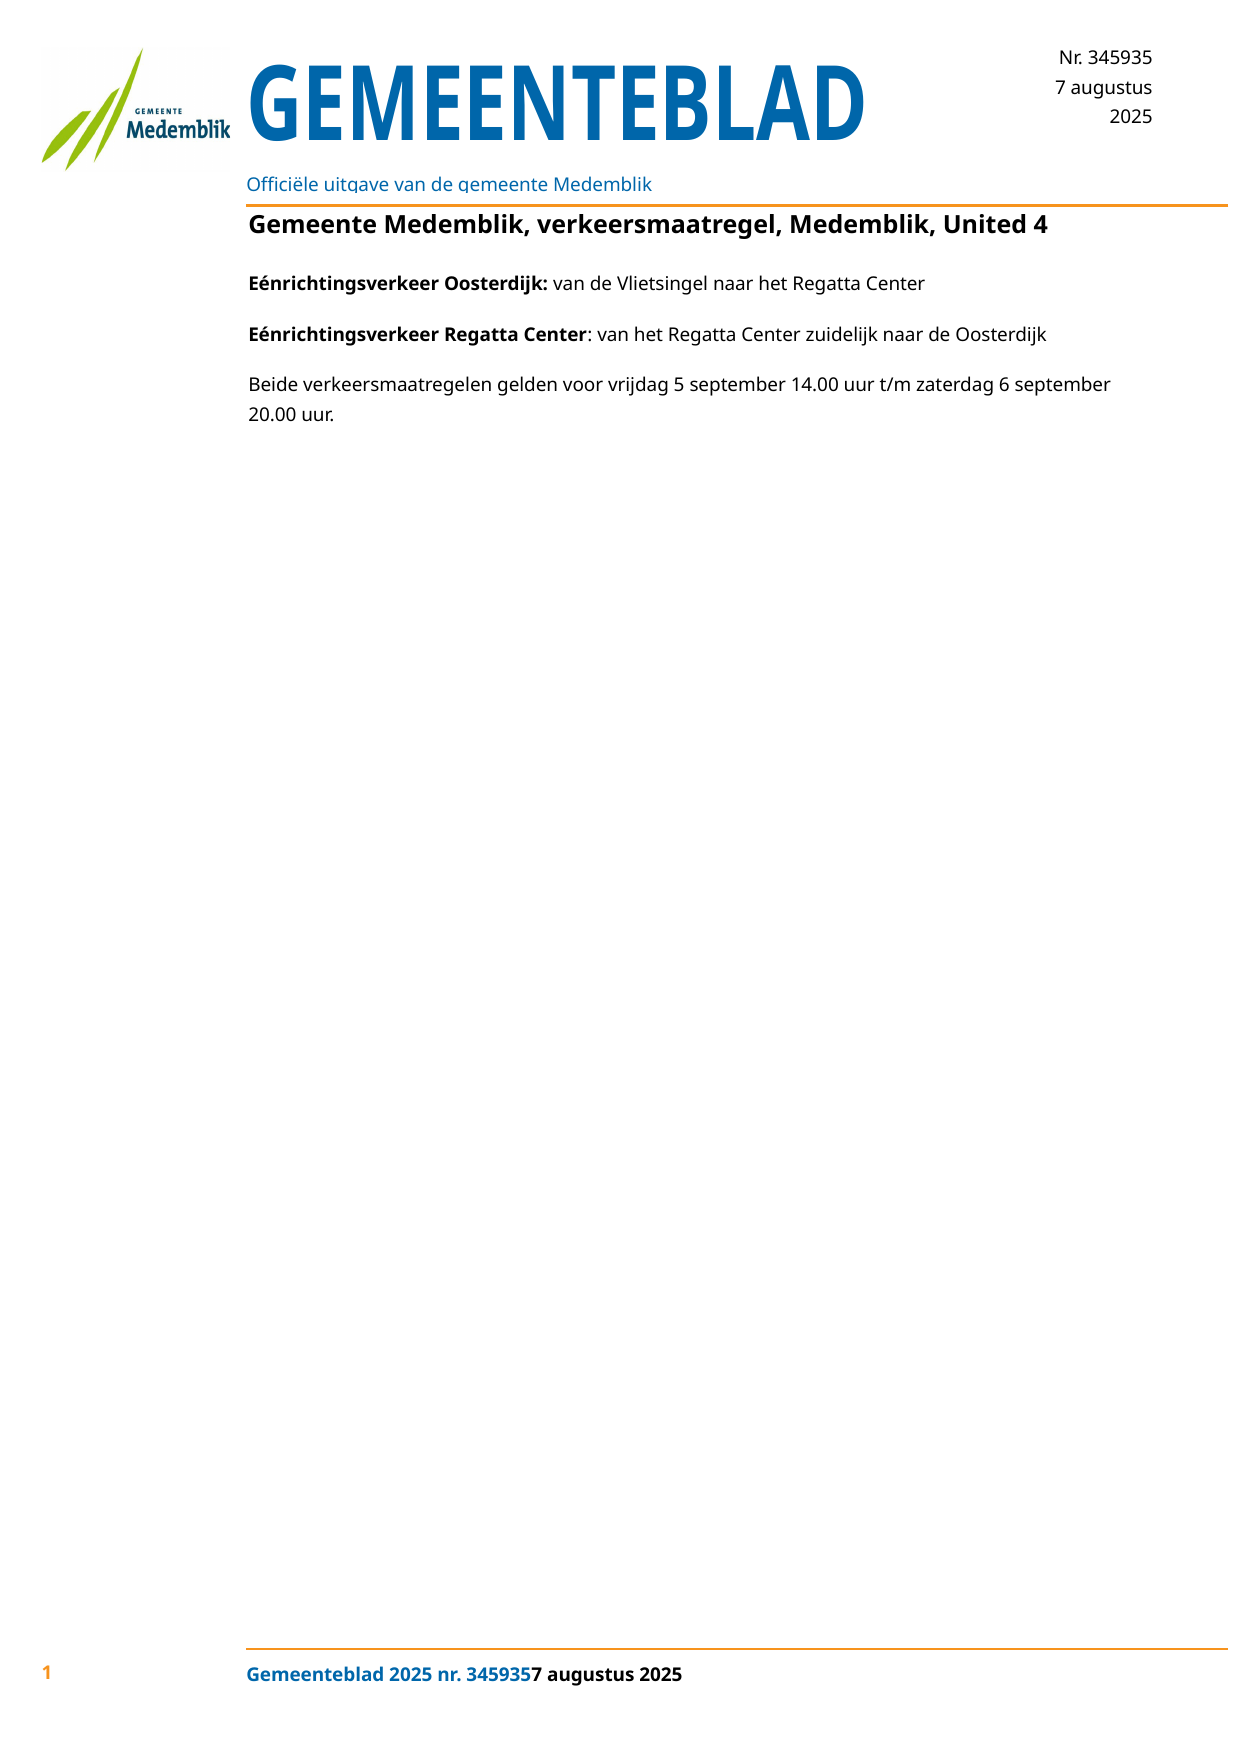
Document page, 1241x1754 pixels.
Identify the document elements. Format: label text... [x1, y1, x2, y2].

text Gemeente Medemblik, verkeersmaatregel, Medemblik, United 4 [248, 207, 1152, 241]
text Beide verkeersmaatregelen gelden voor vrijdag 5 september 14.00 uur t/m zaterdag 6 september 20.00 uur. [248, 371, 1152, 426]
picture [41, 47, 231, 172]
text Eénrichtingsverkeer Regatta Center: van het Regatta Center zuidelijk naar de Oosterdijk [248, 321, 1152, 346]
text Eénrichtingsverkeer Oosterdijk: van de Vlietsingel naar het Regatta Center [248, 270, 1152, 296]
